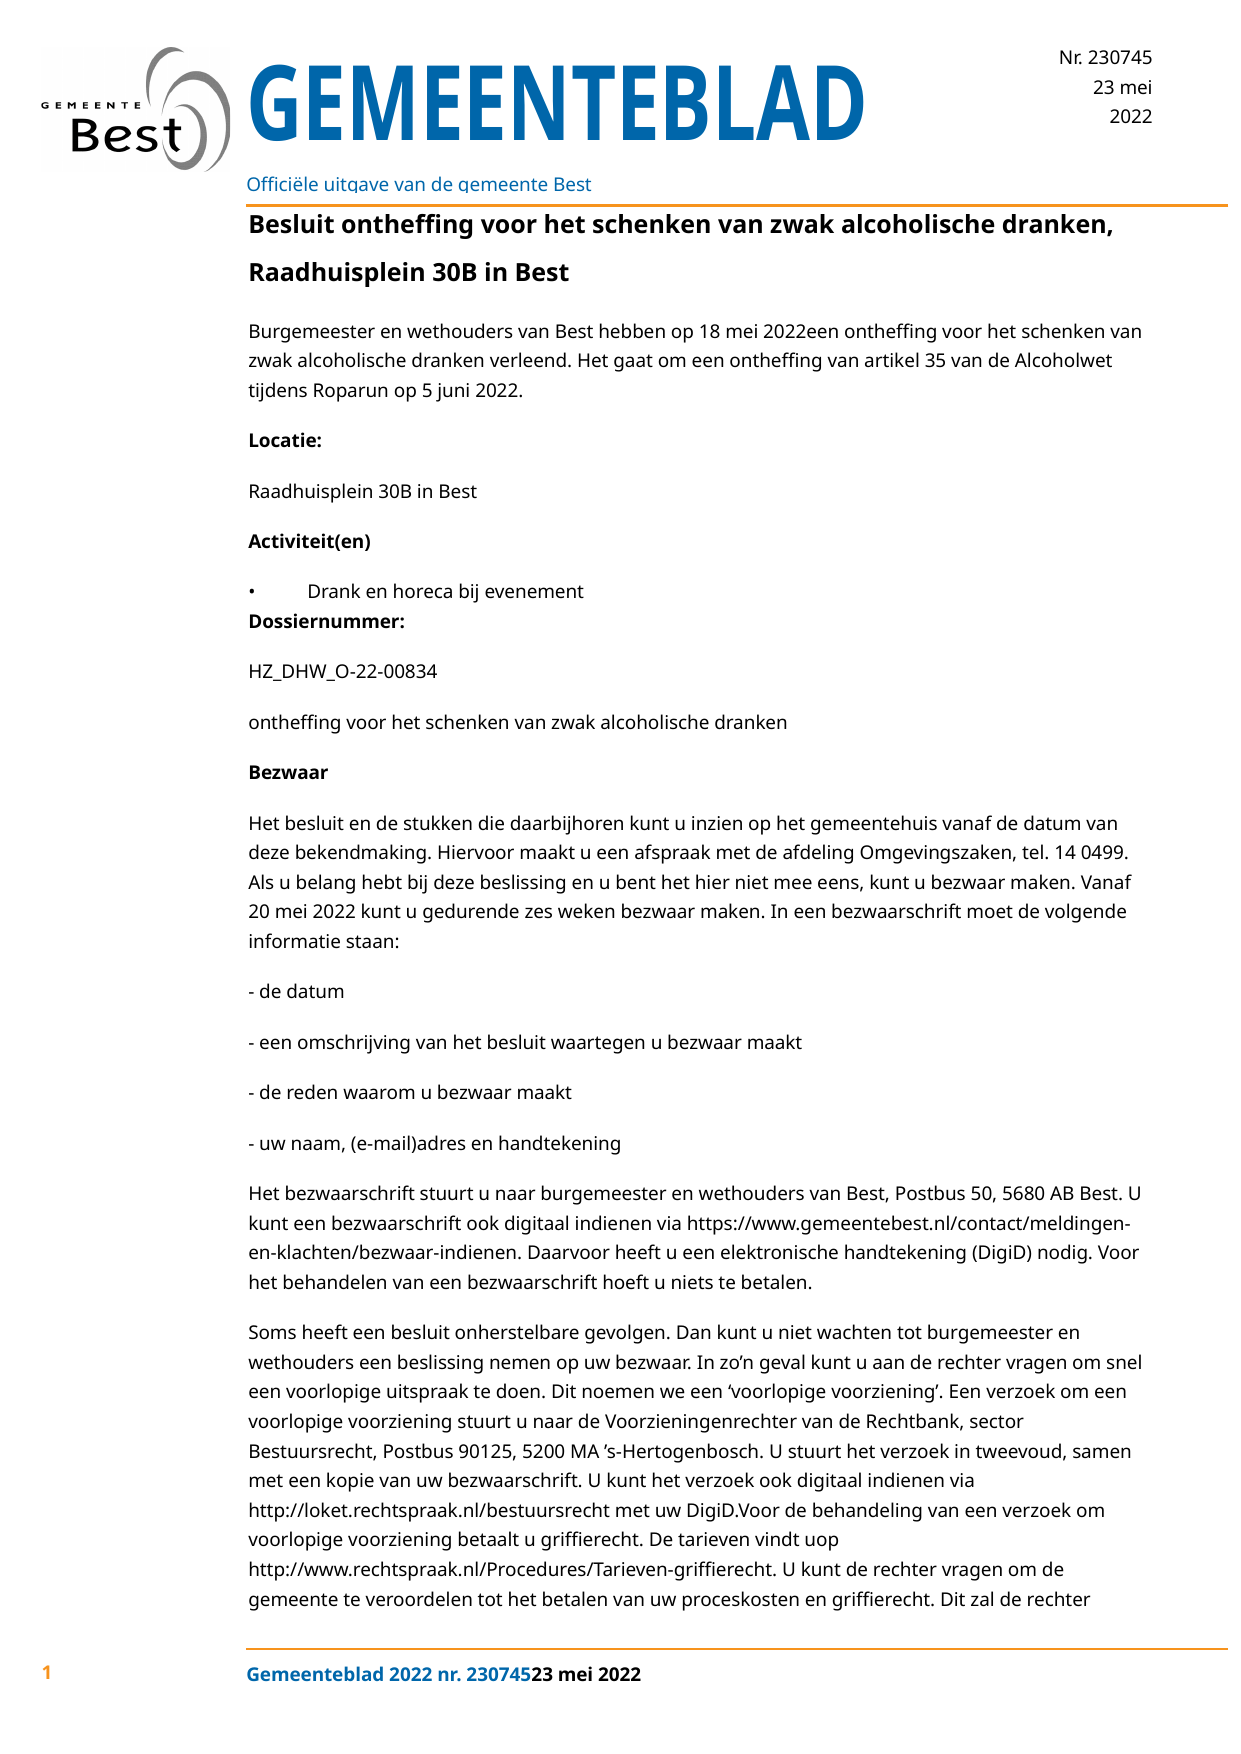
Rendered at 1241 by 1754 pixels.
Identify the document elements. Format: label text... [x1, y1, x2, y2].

text Het besluit en de stukken die daarbijhoren kunt u inzien op het gemeentehuis vanaf de datum van deze bekendmaking. Hiervoor maakt u een afspraak met de afdeling Omgevingszaken, tel. 14 0499. Als u belang hebt bij deze beslissing en u bent het hier niet mee eens, kunt u bezwaar maken. Vanaf 20 mei 2022 kunt u gedurende zes weken bezwaar maken. In een bezwaarschrift moet de volgende informatie staan: [248, 810, 1152, 954]
text - een omschrijving van het besluit waartegen u bezwaar maakt [248, 1029, 1152, 1055]
text Activiteit(en) [248, 528, 1152, 554]
text Soms heeft een besluit onherstelbare gevolgen. Dan kunt u niet wachten tot burgemeester en wethouders een beslissing nemen op uw bezwaar. In zo’n geval kunt u aan de rechter vragen om snel een voorlopige uitspraak te doen. Dit noemen we een ‘voorlopige voorziening’. Een verzoek om een voorlopige voorziening stuurt u naar de Voorzieningenrechter van de Rechtbank, sector Bestuursrecht, Postbus 90125, 5200 MA ’s-Hertogenbosch. U stuurt het verzoek in tweevoud, samen met een kopie van uw bezwaarschrift. U kunt het verzoek ook digitaal indienen via http://loket.rechtspraak.nl/bestuursrecht met uw DigiD.Voor de behandeling van een verzoek om voorlopige voorziening betaalt u griffierecht. De tarieven vindt uop http://www.rechtspraak.nl/Procedures/Tarieven-griffierecht. U kunt de rechter vragen om de gemeente te veroordelen tot het betalen van uw proceskosten en griffierecht. Dit zal de rechter [248, 1319, 1152, 1612]
text HZ_DHW_O-22-00834 [248, 659, 1152, 684]
text Burgemeester en wethouders van Best hebben op 18 mei 2022een ontheffing voor het schenken van zwak alcoholische dranken verleend. Het gaat om een ontheffing van artikel 35 van de Alcoholwet tijdens Roparun op 5 juni 2022. [248, 318, 1152, 403]
list Drank en horeca bij evenement [248, 579, 1152, 604]
text - de reden waarom u bezwaar maakt [248, 1079, 1152, 1105]
text Bezwaar [248, 759, 1152, 785]
text ontheffing voor het schenken van zwak alcoholische dranken [248, 709, 1152, 735]
text Raadhuisplein 30B in Best [248, 478, 1152, 504]
text Het bezwaarschrift stuurt u naar burgemeester en wethouders van Best, Postbus 50, 5680 AB Best. U kunt een bezwaarschrift ook digitaal indienen via https://www.gemeentebest.nl/contact/meldingen-en-klachten/bezwaar-indienen. Daarvoor heeft u een elektronische handtekening (DigiD) nodig. Voor het behandelen van een bezwaarschrift hoeft u niets te betalen. [248, 1180, 1152, 1295]
text - uw naam, (e-mail)adres en handtekening [248, 1130, 1152, 1156]
picture [41, 47, 231, 172]
text Dossiernummer: [248, 608, 1152, 634]
text - de datum [248, 979, 1152, 1004]
text Locatie: [248, 427, 1152, 453]
text Besluit ontheffing voor het schenken van zwak alcoholische dranken, Raadhuisplein 30B in Best [248, 207, 1152, 288]
